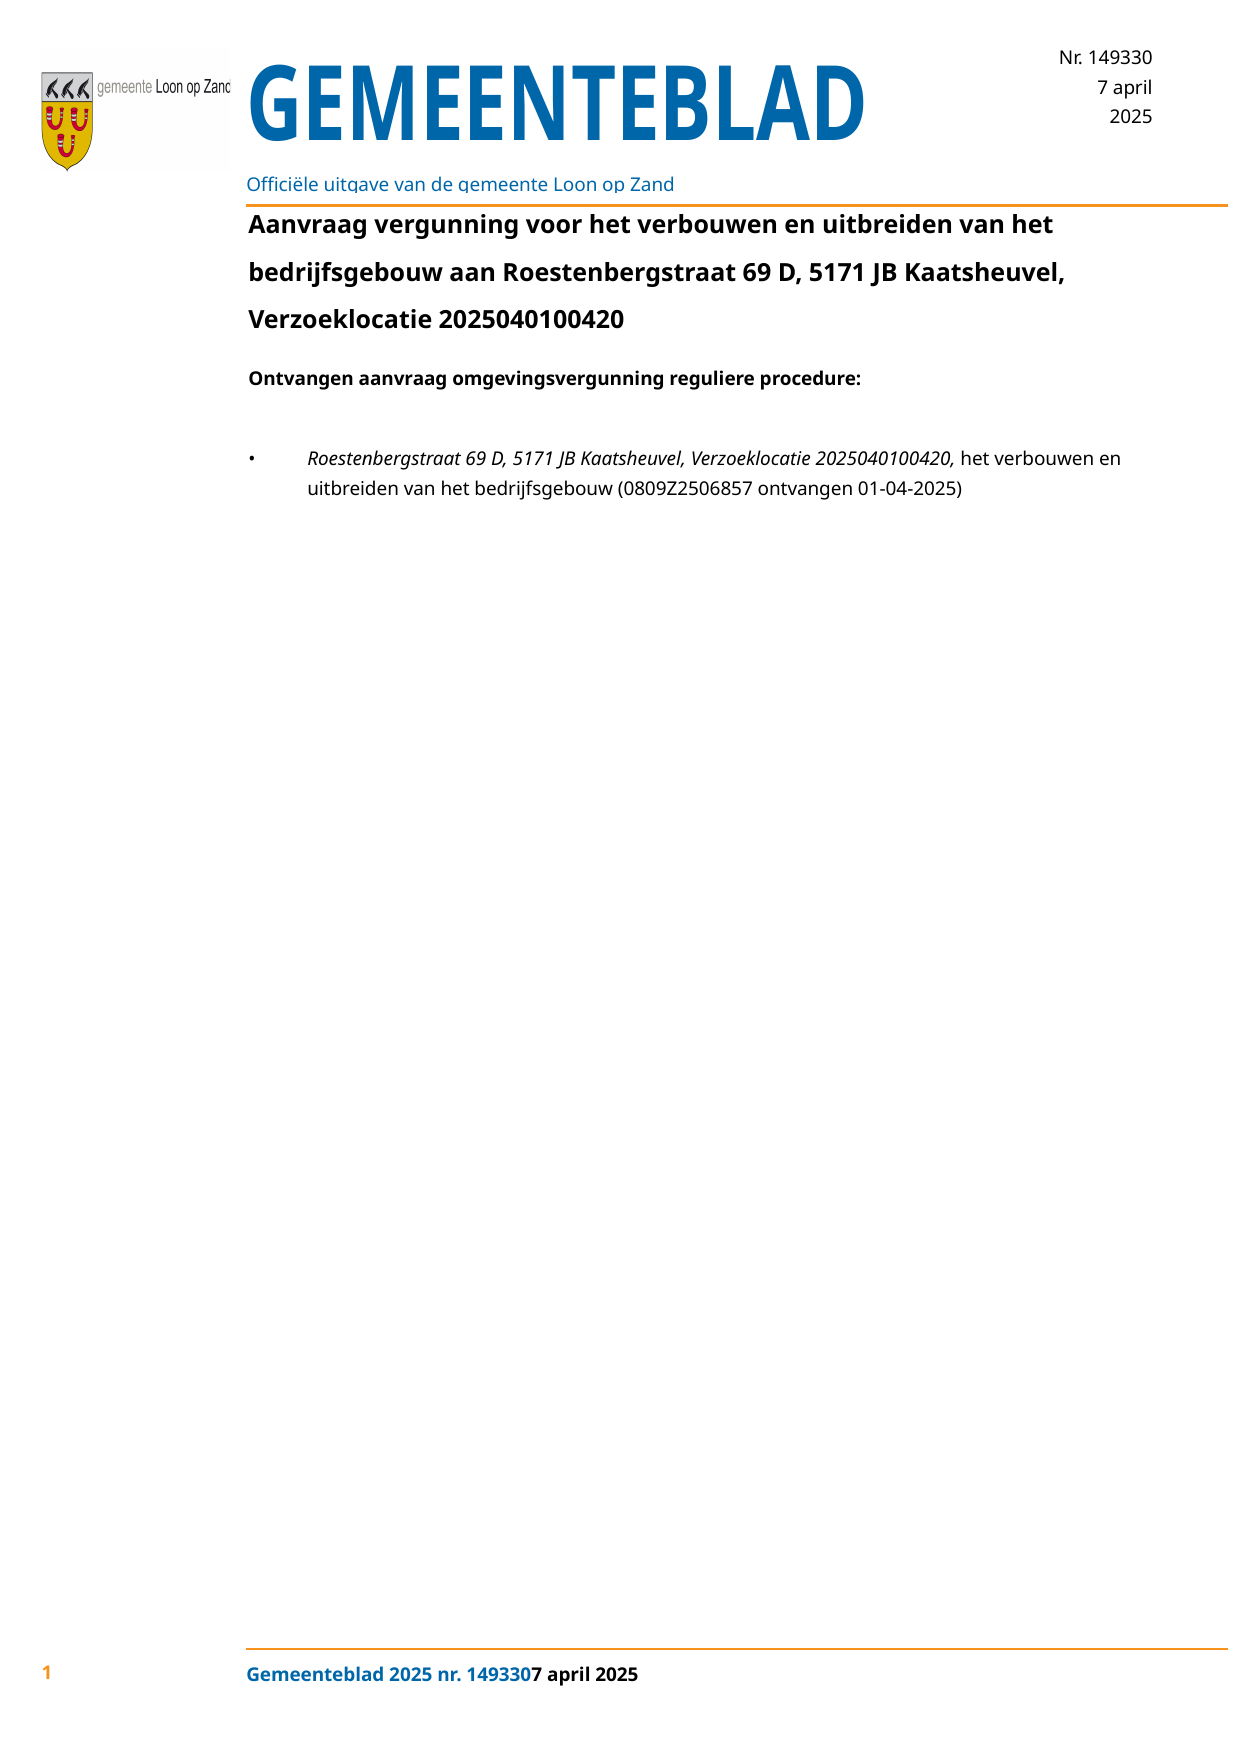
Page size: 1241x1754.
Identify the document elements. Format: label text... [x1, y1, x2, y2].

text Ontvangen aanvraag omgevingsvergunning reguliere procedure: [248, 366, 1152, 391]
text Aanvraag vergunning voor het verbouwen en uitbreiden van het bedrijfsgebouw aan Roestenbergstraat 69 D, 5171 JB Kaatsheuvel, Verzoeklocatie 2025040100420 [248, 207, 1152, 336]
list Roestenbergstraat 69 D, 5171 JB Kaatsheuvel, Verzoeklocatie 2025040100420, het verbouwen en uitbreiden van het bedrijfsgebouw (0809Z2506857 ontvangen 01-04-2025) [248, 446, 1152, 501]
picture [41, 47, 231, 172]
